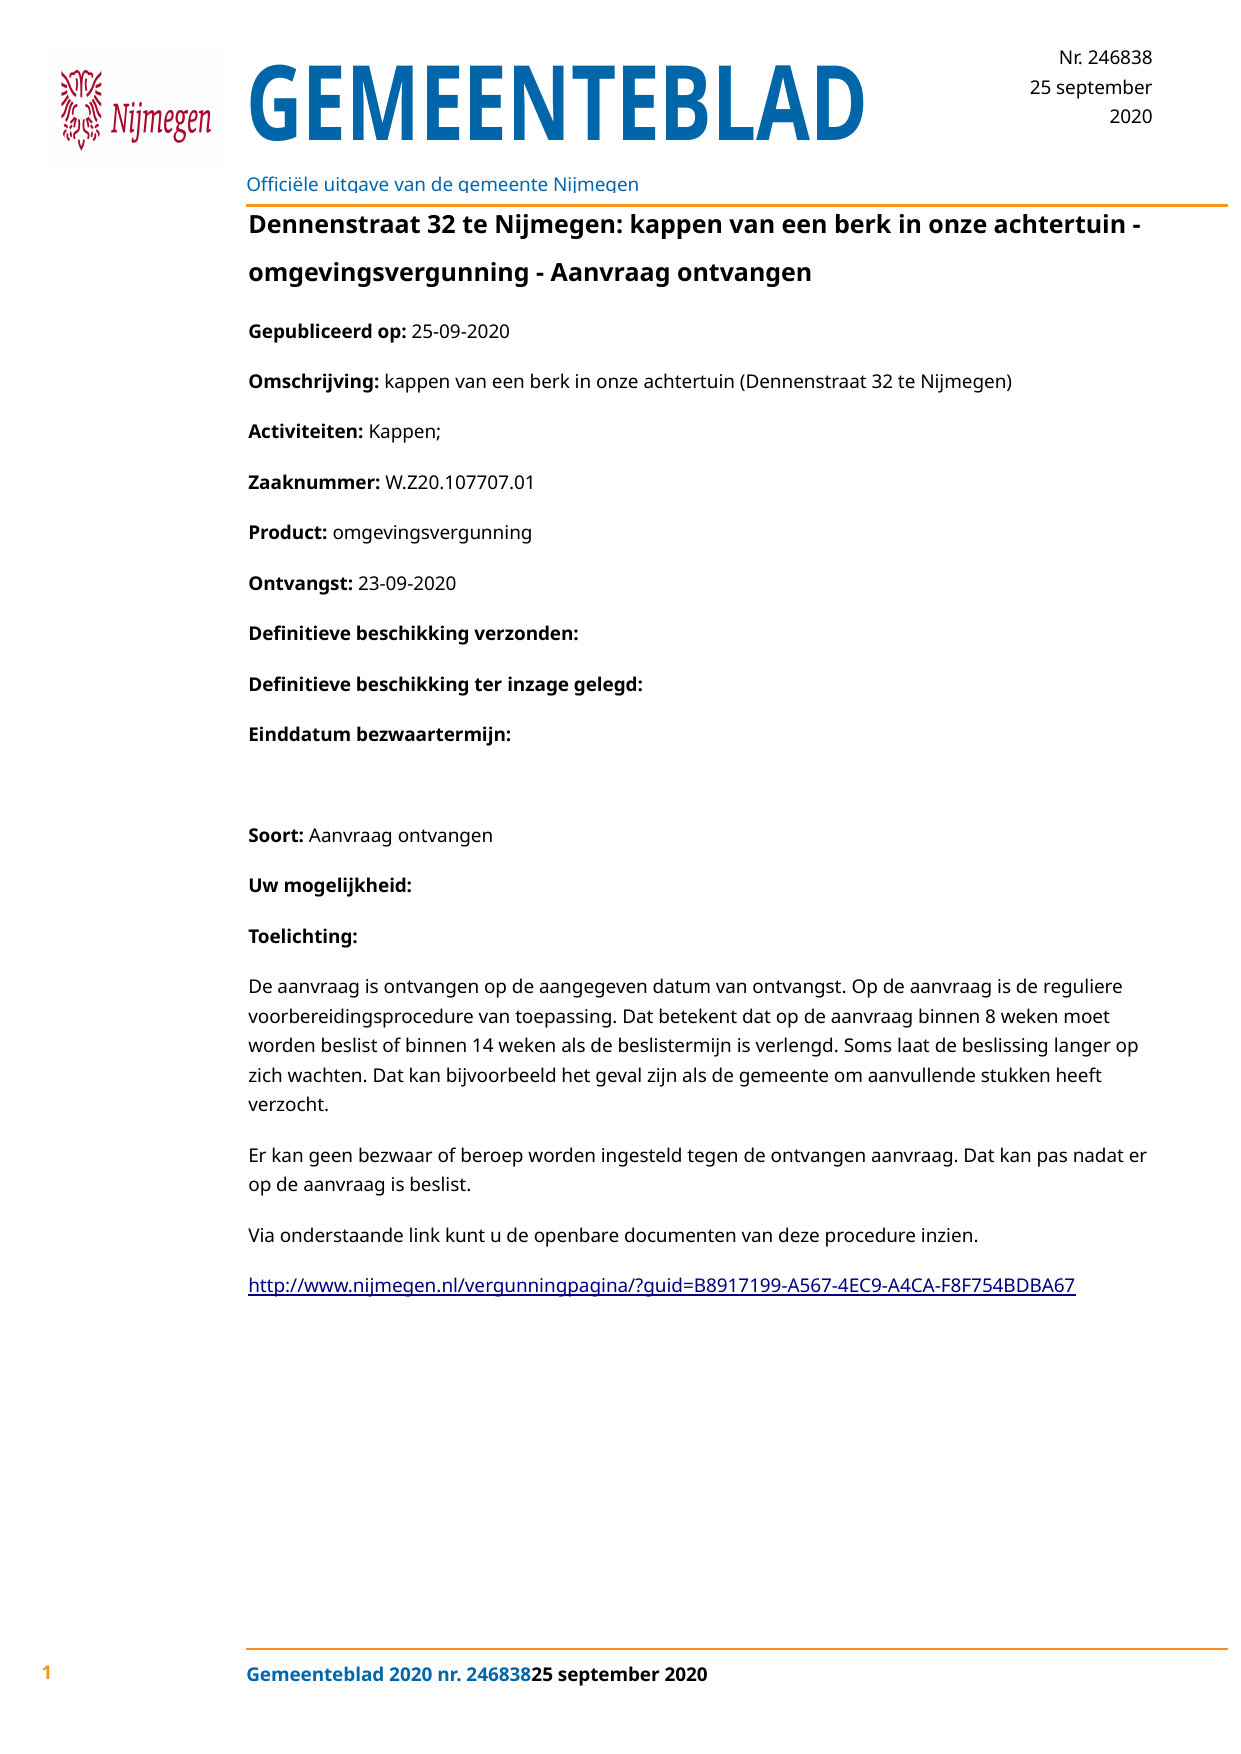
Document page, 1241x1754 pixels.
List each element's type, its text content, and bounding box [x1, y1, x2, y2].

text Definitieve beschikking ter inzage gelegd: [248, 671, 1152, 697]
text Definitieve beschikking verzonden: [248, 620, 1152, 646]
text Dennenstraat 32 te Nijmegen: kappen van een berk in onze achtertuin - omgevingsvergunning - Aanvraag ontvangen [248, 207, 1152, 288]
text Omschrijving: kappen van een berk in onze achtertuin (Dennenstraat 32 te Nijmegen) [248, 368, 1152, 394]
text Activiteiten: Kappen; [248, 419, 1152, 444]
text Er kan geen bezwaar of beroep worden ingesteld tegen de ontvangen aanvraag. Dat kan pas nadat er op de aanvraag is beslist. [248, 1142, 1152, 1197]
text Toelichting: [248, 923, 1152, 949]
text Via onderstaande link kunt u de openbare documenten van deze procedure inzien. [248, 1222, 1152, 1248]
text Einddatum bezwaartermijn: [248, 721, 1152, 747]
text Ontvangst: 23-09-2020 [248, 570, 1152, 596]
text Uw mogelijkheid: [248, 872, 1152, 898]
text Soort: Aanvraag ontvangen [248, 822, 1152, 848]
picture [41, 47, 231, 172]
text http://www.nijmegen.nl/vergunningpagina/?guid=B8917199-A567-4EC9-A4CA-F8F754BDBA67 [248, 1272, 1152, 1298]
text Product: omgevingsvergunning [248, 519, 1152, 545]
text Zaaknummer: W.Z20.107707.01 [248, 469, 1152, 495]
text Gepubliceerd op: 25-09-2020 [248, 318, 1152, 344]
text De aanvraag is ontvangen op de aangegeven datum van ontvangst. Op de aanvraag is de reguliere voorbereidingsprocedure van toepassing. Dat betekent dat op de aanvraag binnen 8 weken moet worden beslist of binnen 14 weken als de beslistermijn is verlengd. Soms laat de beslissing langer op zich wachten. Dat kan bijvoorbeeld het geval zijn als de gemeente om aanvullende stukken heeft verzocht. [248, 973, 1152, 1117]
